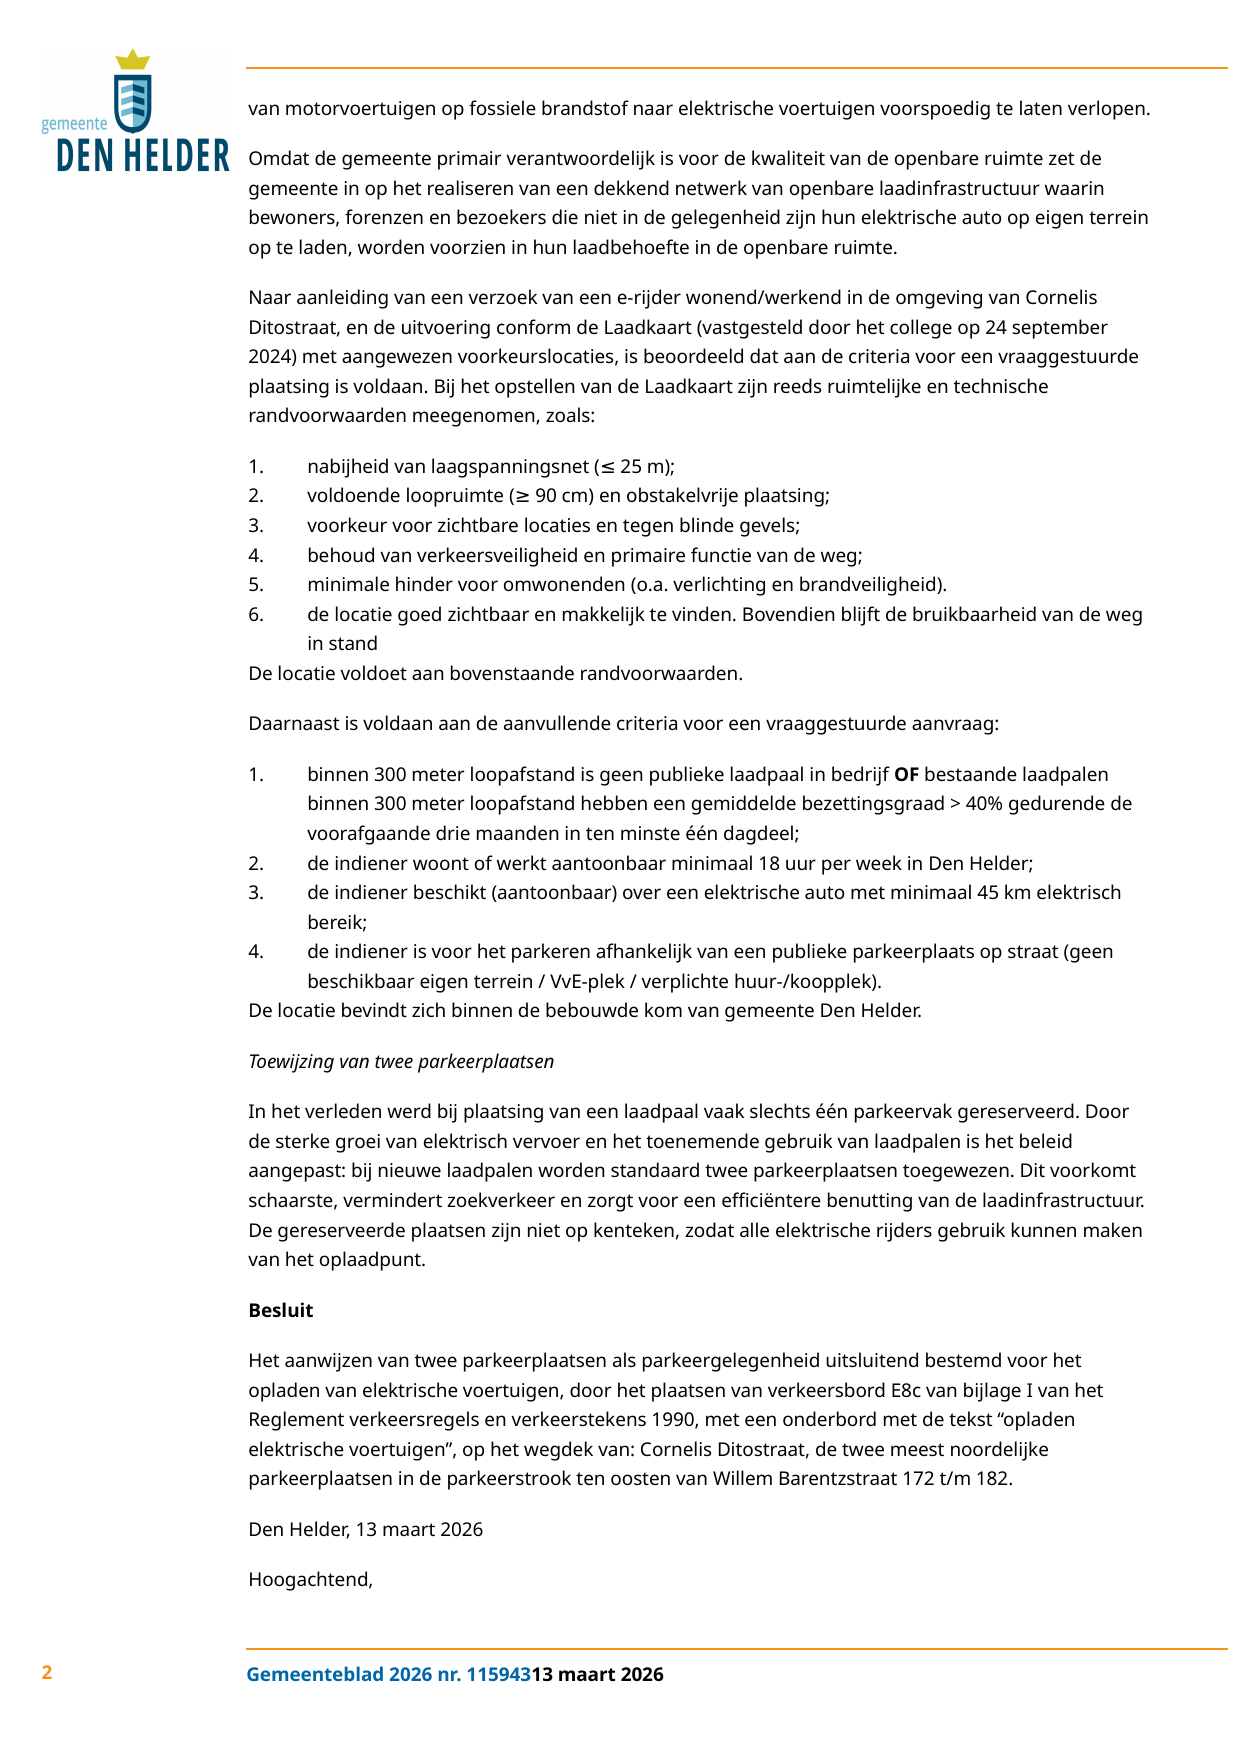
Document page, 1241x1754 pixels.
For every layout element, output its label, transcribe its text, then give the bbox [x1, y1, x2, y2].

picture [220, 160, 224, 172]
list voorkeur voor zichtbare locaties en tegen blinde gevels; [248, 512, 1152, 538]
picture [63, 144, 68, 165]
text Daarnaast is voldaan aan de aanvullende criteria voor een vraaggestuurde aanvraag: [248, 711, 1152, 736]
list de indiener is voor het parkeren afhankelijk van een publieke parkeerplaats op straat (geen beschikbaar eigen terrein / VvE-plek / verplichte huur-/koopplek). [248, 938, 1152, 994]
text Besluit [248, 1297, 1152, 1323]
list minimale hinder voor omwonenden (o.a. verlichting en brandveiligheid). [248, 571, 1152, 597]
list de indiener beschikt (aantoonbaar) over een elektrische auto met minimaal 45 km elektrisch bereik; [248, 879, 1152, 935]
text Het aanwijzen van twee parkeerplaatsen als parkeergelegenheid uitsluitend bestemd voor het opladen van elektrische voertuigen, door het plaatsen van verkeersbord E8c van bijlage I van het Reglement verkeersregels en verkeerstekens 1990, met een onderbord met de tekst “opladen elektrische voertuigen”, op het wegdek van: Cornelis Ditostraat, de twee meest noordelijke parkeerplaatsen in de parkeerstrook ten oosten van Willem Barentzstraat 172 t/m 182. [248, 1347, 1152, 1491]
text Omdat de gemeente primair verantwoordelijk is voor de kwaliteit van de openbare ruimte zet de gemeente in op het realiseren van een dekkend netwerk van openbare laadinfrastructuur waarin bewoners, forenzen en bezoekers die niet in de gelegenheid zijn hun elektrische auto op eigen terrein op te laden, worden voorzien in hun laadbehoefte in de openbare ruimte. [248, 145, 1152, 260]
list de locatie goed zichtbaar en makkelijk te vinden. Bovendien blijft de bruikbaarheid van de weg in stand [248, 601, 1152, 656]
text De locatie voldoet aan bovenstaande randvoorwaarden. [248, 660, 1152, 686]
picture [41, 47, 231, 172]
list de indiener woont of werkt aantoonbaar minimaal 18 uur per week in Den Helder; [248, 850, 1152, 876]
text Toewijzing van twee parkeerplaatsen [248, 1048, 1152, 1074]
text Den Helder, 13 maart 2026 [248, 1516, 1152, 1542]
list binnen 300 meter loopafstand is geen publieke laadpaal in bedrijf OF bestaande laadpalen binnen 300 meter loopafstand hebben een gemiddelde bezettingsgraad > 40% gedurende de voorafgaande drie maanden in ten minste één dagdeel; [248, 761, 1152, 846]
picture [130, 157, 135, 172]
picture [100, 154, 106, 172]
text In het verleden werd bij plaatsing van een laadpaal vaak slechts één parkeervak gereserveerd. Door de sterke groei van elektrisch vervoer en het toenemende gebruik van laadpalen is het beleid aangepast: bij nieuwe laadpalen worden standaard twee parkeerplaatsen toegewezen. Dit voorkomt schaarste, vermindert zoekverkeer en zorgt voor een efficiëntere benutting van de laadinfrastructuur. De gereserveerde plaatsen zijn niet op kenteken, zodat alle elektrische rijders gebruik kunnen maken van het oplaadpunt. [248, 1098, 1152, 1272]
list behoud van verkeersveiligheid en primaire functie van de weg; [248, 542, 1152, 568]
text De locatie bevindt zich binnen de bebouwde kom van gemeente Den Helder. [248, 998, 1152, 1023]
text Naar aanleiding van een verzoek van een e-rijder wonend/werkend in de omgeving van Cornelis Ditostraat, en de uitvoering conform de Laadkaart (vastgesteld door het college op 24 september 2024) met aangewezen voorkeurslocaties, is beoordeeld dat aan de criteria voor een vraaggestuurde plaatsing is voldaan. Bij het opstellen van de Laadkaart zijn reeds ruimtelijke en technische randvoorwaarden meegenomen, zoals: [248, 284, 1152, 428]
list nabijheid van laagspanningsnet (≤ 25 m); [248, 453, 1152, 479]
text Hoogachtend, [248, 1566, 1152, 1592]
list voldoende loopruimte (≥ 90 cm) en obstakelvrije plaatsing; [248, 483, 1152, 508]
picture [182, 144, 187, 165]
text van motorvoertuigen op fossiele brandstof naar elektrische voertuigen voorspoedig te laten verlopen. [248, 95, 1152, 121]
